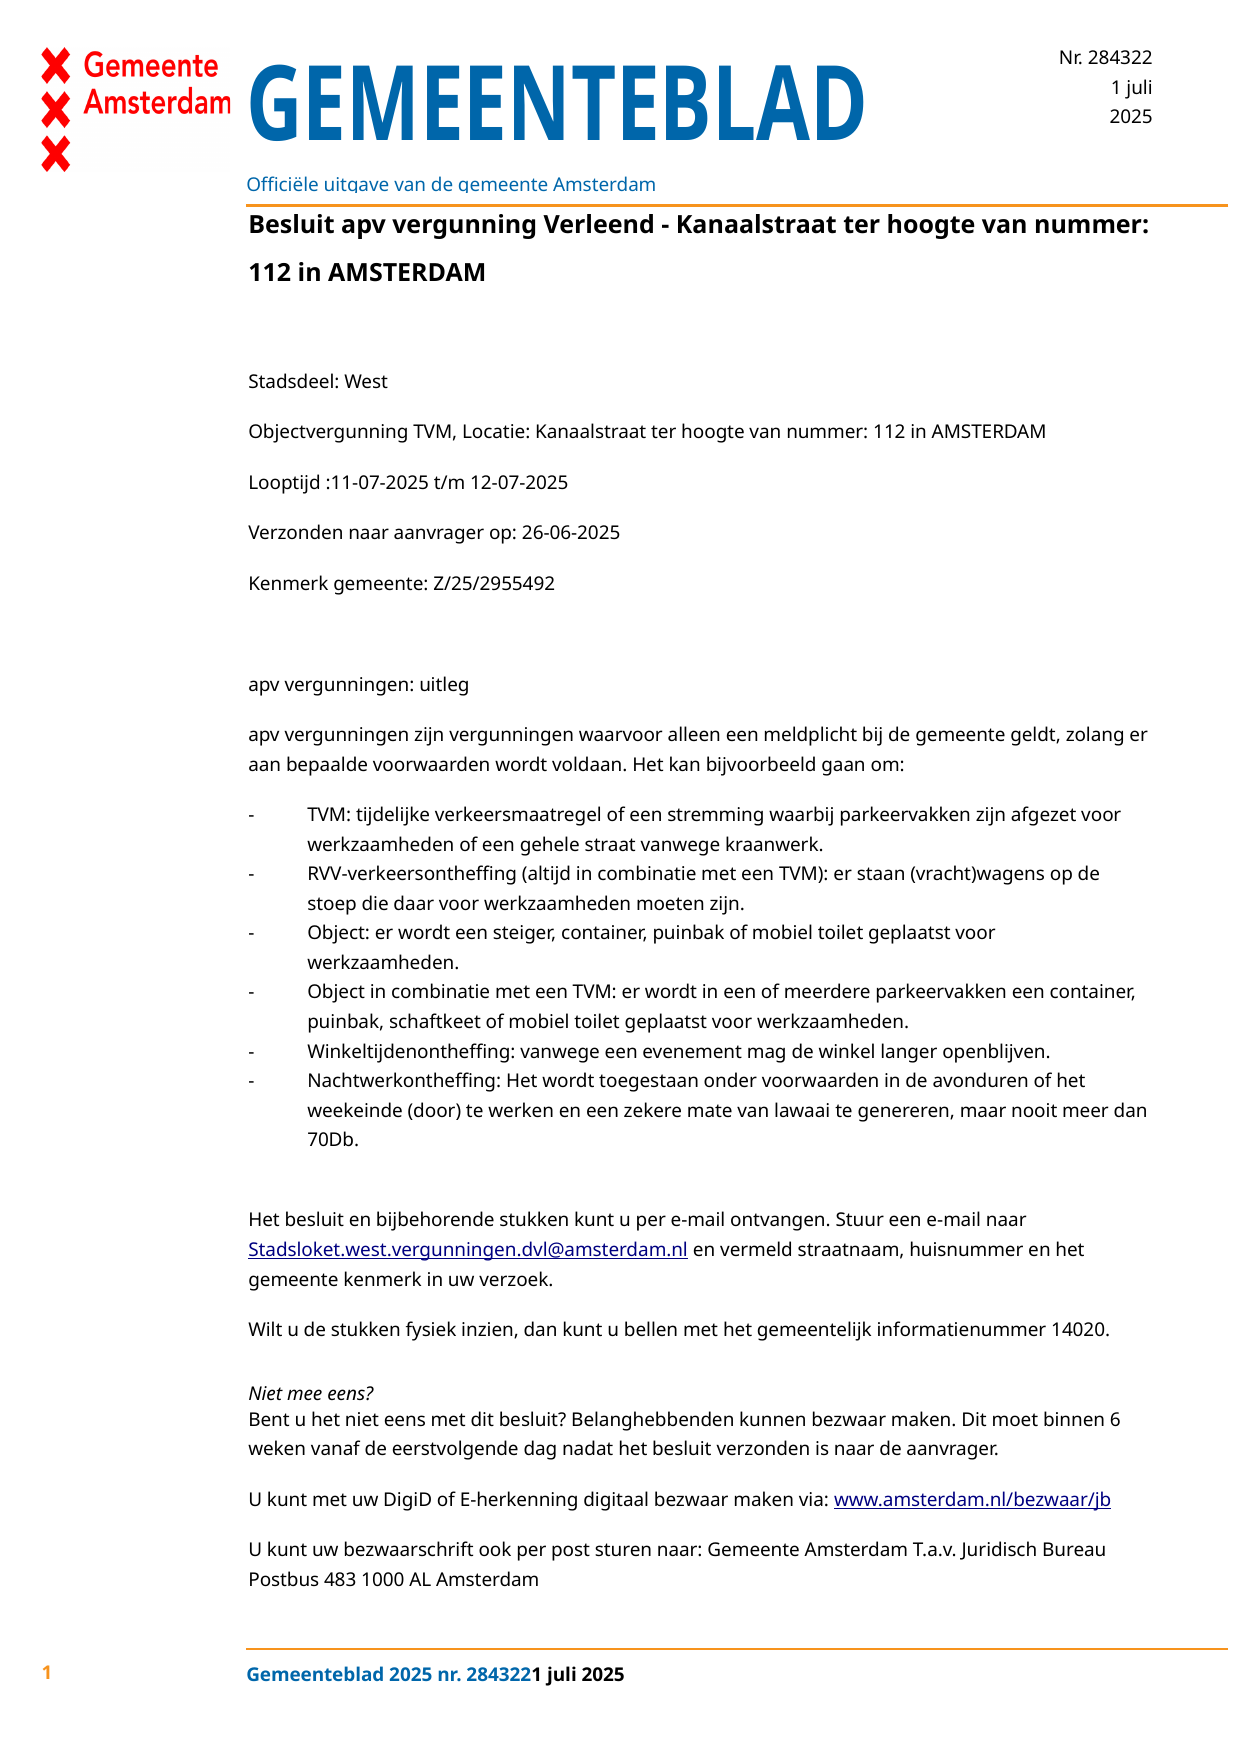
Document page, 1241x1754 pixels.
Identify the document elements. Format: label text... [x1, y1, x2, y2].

text Verzonden naar aanvrager op: 26-06-2025 [248, 519, 1152, 545]
text Kenmerk gemeente: Z/25/2955492 [248, 570, 1152, 596]
text Niet mee eens? [248, 1380, 1152, 1406]
list Winkeltijdenontheffing: vanwege een evenement mag de winkel langer openblijven. [248, 1038, 1152, 1064]
text U kunt met uw DigiD of E-herkenning digitaal bezwaar maken via: www.amsterdam.nl/bezwaar/jb [248, 1486, 1152, 1512]
text U kunt uw bezwaarschrift ook per post sturen naar: Gemeente Amsterdam T.a.v. Juridisch Bureau Postbus 483 1000 AL Amsterdam [248, 1536, 1152, 1592]
text apv vergunningen zijn vergunningen waarvoor alleen een meldplicht bij de gemeente geldt, zolang er aan bepaalde voorwaarden wordt voldaan. Het kan bijvoorbeeld gaan om: [248, 721, 1152, 777]
text Bent u het niet eens met dit besluit? Belanghebbenden kunnen bezwaar maken. Dit moet binnen 6 weken vanaf de eerstvolgende dag nadat het besluit verzonden is naar de aanvrager. [248, 1406, 1152, 1461]
list RVV-verkeersontheffing (altijd in combinatie met een TVM): er staan (vracht)wagens op de stoep die daar voor werkzaamheden moeten zijn. [248, 860, 1152, 916]
list Nachtwerkontheffing: Het wordt toegestaan onder voorwaarden in de avonduren of het weekeinde (door) te werken en een zekere mate van lawaai te genereren, maar nooit meer dan 70Db. [248, 1067, 1152, 1152]
text Looptijd :11-07-2025 t/m 12-07-2025 [248, 469, 1152, 495]
text Objectvergunning TVM, Locatie: Kanaalstraat ter hoogte van nummer: 112 in AMSTERDAM [248, 419, 1152, 444]
picture [41, 47, 231, 172]
text Wilt u de stukken fysiek inzien, dan kunt u bellen met het gemeentelijk informatienummer 14020. [248, 1316, 1152, 1342]
text Besluit apv vergunning Verleend - Kanaalstraat ter hoogte van nummer: 112 in AMSTERDAM [248, 207, 1152, 288]
text Stadsdeel: West [248, 368, 1152, 394]
list Object in combinatie met een TVM: er wordt in een of meerdere parkeervakken een container, puinbak, schaftkeet of mobiel toilet geplaatst voor werkzaamheden. [248, 979, 1152, 1034]
list Object: er wordt een steiger, container, puinbak of mobiel toilet geplaatst voor werkzaamheden. [248, 919, 1152, 975]
text Het besluit en bijbehorende stukken kunt u per e-mail ontvangen. Stuur een e-mail naar Stadsloket.west.vergunningen.dvl@amsterdam.nl en vermeld straatnaam, huisnummer en het gemeente kenmerk in uw verzoek. [248, 1207, 1152, 1292]
text apv vergunningen: uitleg [248, 671, 1152, 697]
list TVM: tijdelijke verkeersmaatregel of een stremming waarbij parkeervakken zijn afgezet voor werkzaamheden of een gehele straat vanwege kraanwerk. [248, 801, 1152, 857]
